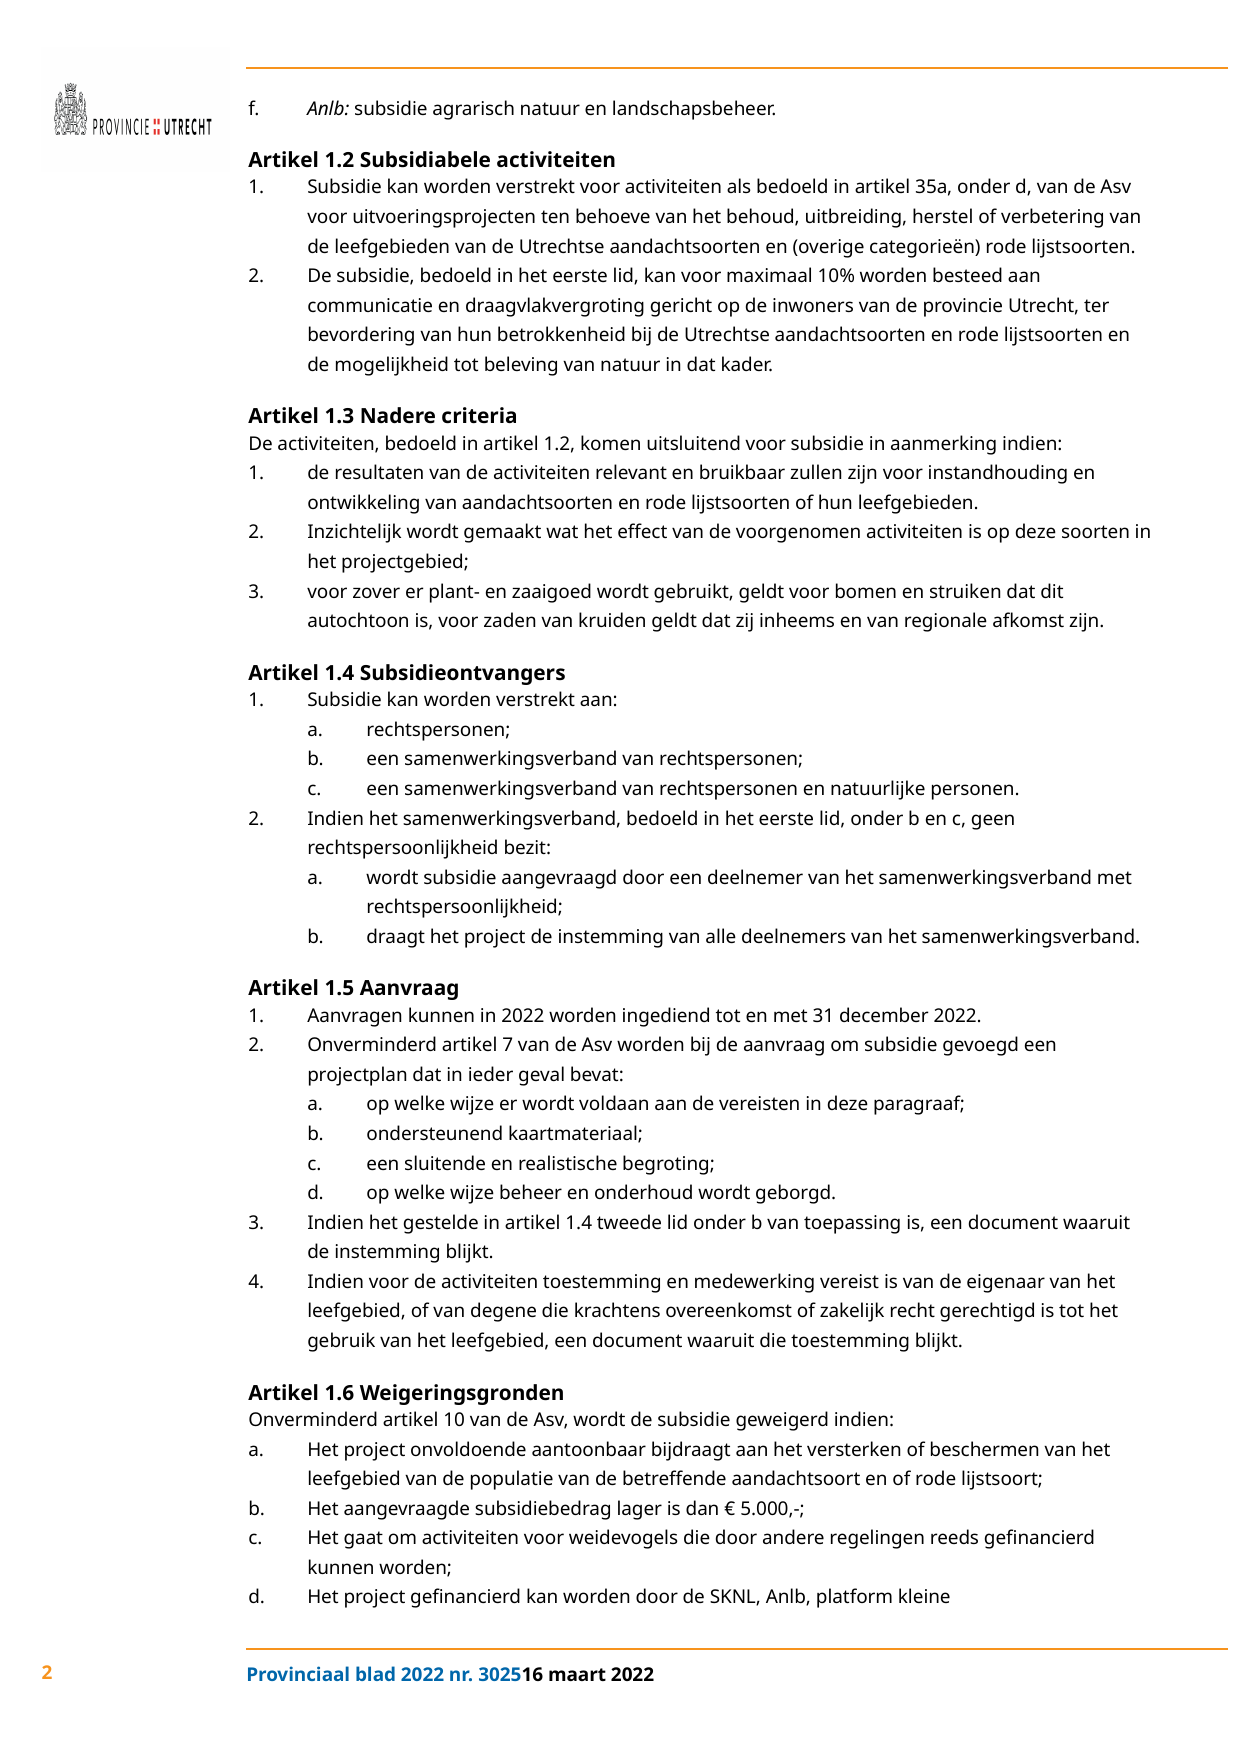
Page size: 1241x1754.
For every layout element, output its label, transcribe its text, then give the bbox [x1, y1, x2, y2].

list Onverminderd artikel 7 van de Asv worden bij de aanvraag om subsidie gevoegd een projectplan dat in ieder geval bevat: [248, 1031, 1152, 1087]
list een samenwerkingsverband van rechtspersonen; [307, 746, 1152, 771]
list Indien het samenwerkingsverband, bedoeld in het eerste lid, onder b en c, geen rechtspersoonlijkheid bezit: [248, 805, 1152, 860]
text Artikel 1.5 Aanvraag [248, 973, 1152, 1002]
list De subsidie, bedoeld in het eerste lid, kan voor maximaal 10% worden besteed aan communicatie en draagvlakvergroting gericht op de inwoners van de provincie Utrecht, ter bevordering van hun betrokkenheid bij de Utrechtse aandachtsoorten en rode lijstsoorten en de mogelijkheid tot beleving van natuur in dat kader. [248, 262, 1152, 377]
list Anlb: subsidie agrarisch natuur en landschapsbeheer. [248, 95, 1152, 121]
list voor zover er plant- en zaaigoed wordt gebruikt, geldt voor bomen en struiken dat dit autochtoon is, voor zaden van kruiden geldt dat zij inheems en van regionale afkomst zijn. [248, 578, 1152, 633]
list Indien voor de activiteiten toestemming en medewerking vereist is van de eigenaar van het leefgebied, of van degene die krachtens overeenkomst of zakelijk recht gerechtigd is tot het gebruik van het leefgebied, een document waaruit die toestemming blijkt. [248, 1268, 1152, 1353]
list op welke wijze er wordt voldaan aan de vereisten in deze paragraaf; [307, 1091, 1152, 1116]
list ondersteunend kaartmateriaal; [307, 1120, 1152, 1146]
picture [41, 47, 231, 172]
list een sluitende en realistische begroting; [307, 1150, 1152, 1176]
list Het project onvoldoende aantoonbaar bijdraagt aan het versterken of beschermen van het leefgebied van de populatie van de betreffende aandachtsoort en of rode lijstsoort; [248, 1436, 1152, 1491]
text Artikel 1.4 Subsidieontvangers [248, 658, 1152, 686]
list rechtspersonen; [307, 716, 1152, 742]
list wordt subsidie aangevraagd door een deelnemer van het samenwerkingsverband met rechtspersoonlijkheid; [307, 864, 1152, 919]
text Onverminderd artikel 10 van de Asv, wordt de subsidie geweigerd indien: [248, 1406, 1152, 1432]
list Inzichtelijk wordt gemaakt wat het effect van de voorgenomen activiteiten is op deze soorten in het projectgebied; [248, 519, 1152, 574]
list Het gaat om activiteiten voor weidevogels die door andere regelingen reeds gefinancierd kunnen worden; [248, 1524, 1152, 1580]
list Het project gefinancierd kan worden door de SKNL, Anlb, platform kleine [248, 1584, 1152, 1609]
text De activiteiten, bedoeld in artikel 1.2, komen uitsluitend voor subsidie in aanmerking indien: [248, 430, 1152, 456]
list Het aangevraagde subsidiebedrag lager is dan € 5.000,-; [248, 1495, 1152, 1521]
list de resultaten van de activiteiten relevant en bruikbaar zullen zijn voor instandhouding en ontwikkeling van aandachtsoorten en rode lijstsoorten of hun leefgebieden. [248, 459, 1152, 515]
text Artikel 1.6 Weigeringsgronden [248, 1378, 1152, 1406]
list Aanvragen kunnen in 2022 worden ingediend tot en met 31 december 2022. [248, 1002, 1152, 1028]
list Indien het gestelde in artikel 1.4 tweede lid onder b van toepassing is, een document waaruit de instemming blijkt. [248, 1209, 1152, 1264]
list een samenwerkingsverband van rechtspersonen en natuurlijke personen. [307, 775, 1152, 801]
text Artikel 1.2 Subsidiabele activiteiten [248, 145, 1152, 174]
list op welke wijze beheer en onderhoud wordt geborgd. [307, 1179, 1152, 1205]
list Subsidie kan worden verstrekt voor activiteiten als bedoeld in artikel 35a, onder d, van de Asv voor uitvoeringsprojecten ten behoeve van het behoud, uitbreiding, herstel of verbetering van de leefgebieden van de Utrechtse aandachtsoorten en (overige categorieën) rode lijstsoorten. [248, 174, 1152, 258]
list Subsidie kan worden verstrekt aan: [248, 686, 1152, 712]
text Artikel 1.3 Nadere criteria [248, 402, 1152, 430]
list draagt het project de instemming van alle deelnemers van het samenwerkingsverband. [307, 923, 1152, 949]
